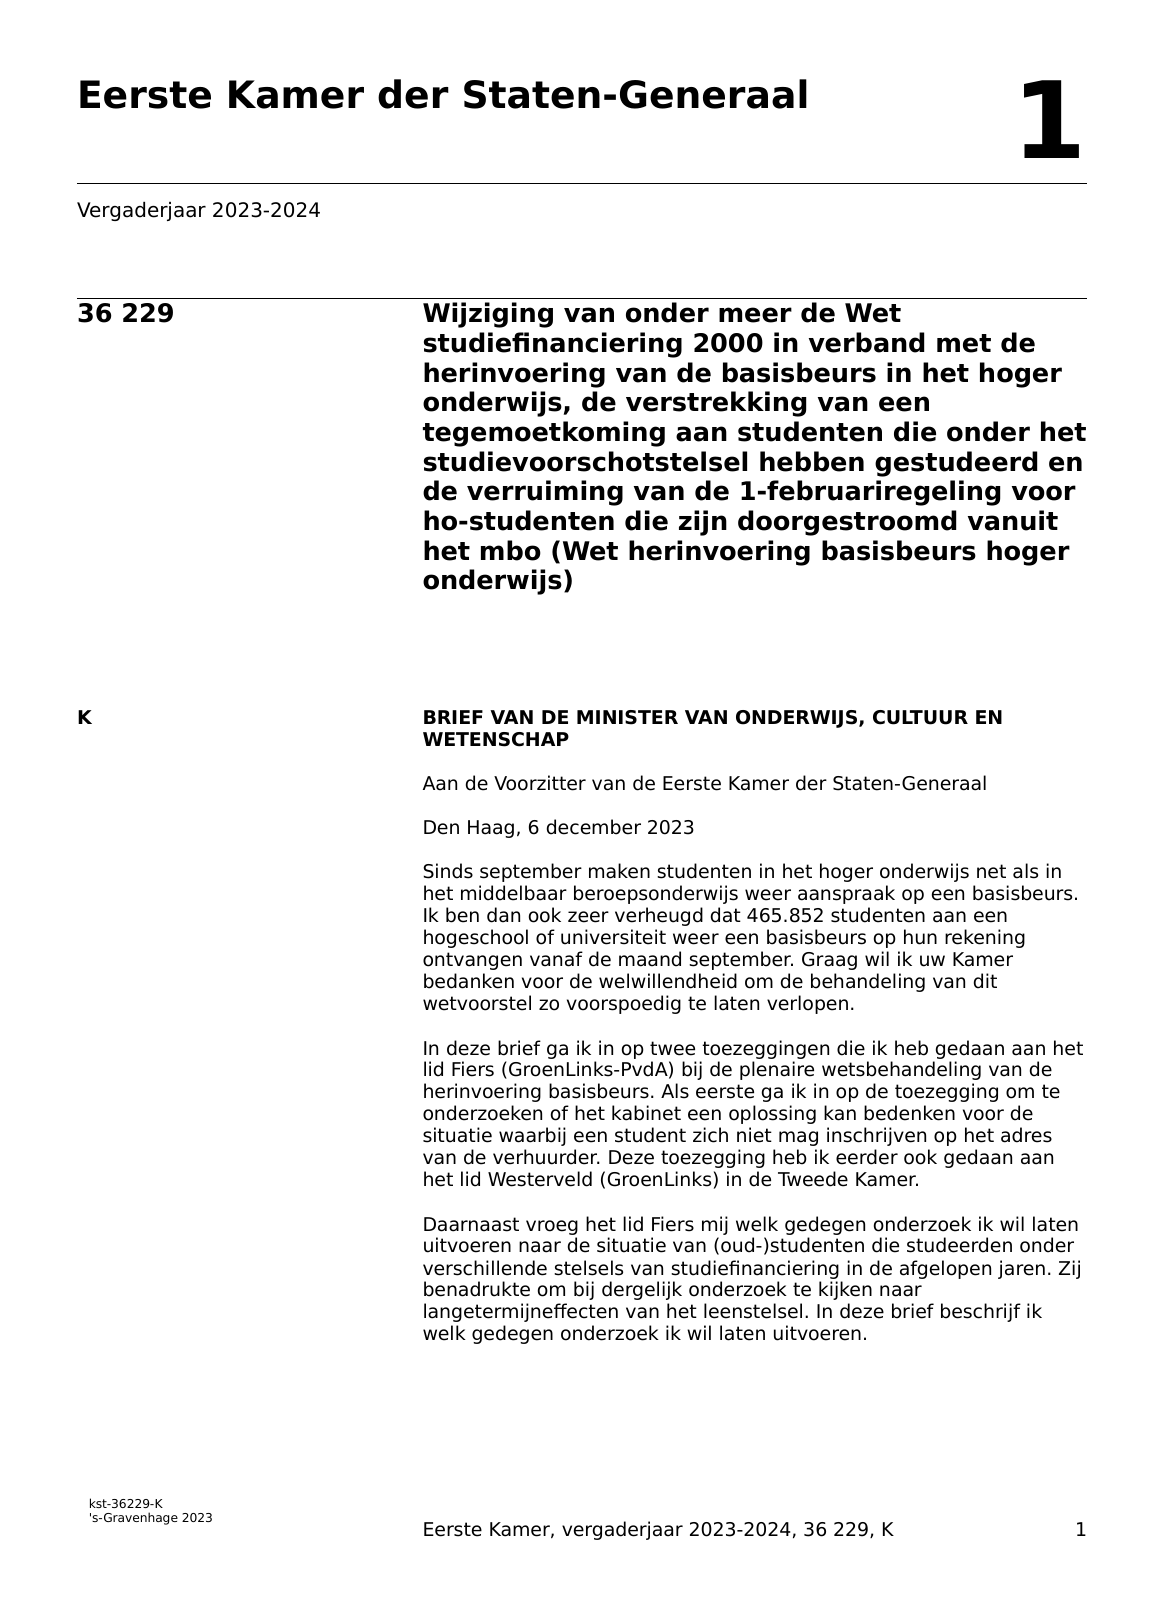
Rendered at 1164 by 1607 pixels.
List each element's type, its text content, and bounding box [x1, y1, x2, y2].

table_header Eerste Kamer der Staten-Generaal [77, 59, 886, 183]
text kst-36229-K [88, 1497, 323, 1511]
subtitle 36 229 Wijziging van onder meer de Wet studiefinanciering 2000 in verband met de herinvoering van de basisbeurs in het hoger onderwijs, de verstrekking van een tegemoetkoming aan studenten die onder het studievoorschotstelsel hebben gestudeerd en de verruiming van de 1-februariregeling voor ho-studenten die zijn doorgestroomd vanuit het mbo (Wet herinvoering basisbeurs hoger onderwijs) [77, 299, 1087, 596]
text Sinds september maken studenten in het hoger onderwijs net als in het middelbaar beroepsonderwijs weer aanspraak op een basisbeurs. Ik ben dan ook zeer verheugd dat 465.852 studenten aan een hogeschool of universiteit weer een basisbeurs op hun rekening ontvangen vanaf de maand september. Graag wil ik uw Kamer bedanken voor de welwillendheid om de behandeling van dit wetvoorstel zo voorspoedig te laten verlopen. [422, 861, 1087, 1015]
subtitle K BRIEF VAN DE MINISTER VAN ONDERWIJS, CULTUUR EN WETENSCHAP [77, 707, 1087, 751]
text Daarnaast vroeg het lid Fiers mij welk gedegen onderzoek ik wil laten uitvoeren naar de situatie van (oud-)studenten die studeerden onder verschillende stelsels van studiefinanciering in de afgelopen jaren. Zij benadrukte om bij dergelijk onderzoek te kijken naar langetermijneffecten van het leenstelsel. In deze brief beschrijf ik welk gedegen onderzoek ik wil laten uitvoeren. [422, 1213, 1087, 1345]
text Den Haag, 6 december 2023 [422, 817, 1087, 839]
text Aan de Voorzitter van de Eerste Kamer der Staten-Generaal [422, 773, 1087, 795]
text In deze brief ga ik in op twee toezeggingen die ik heb gedaan aan het lid Fiers (GroenLinks-PvdA) bij de plenaire wetsbehandeling van de herinvoering basisbeurs. Als eerste ga ik in op de toezegging om te onderzoeken of het kabinet een oplossing kan bedenken voor de situatie waarbij een student zich niet mag inschrijven op het adres van de verhuurder. Deze toezegging heb ik eerder ook gedaan aan het lid Westerveld (GroenLinks) in de Tweede Kamer. [422, 1037, 1087, 1191]
table_header 1 [886, 59, 1087, 183]
text 's-Gravenhage 2023 [88, 1511, 323, 1525]
table_cell Vergaderjaar 2023-2024 [77, 184, 1087, 298]
